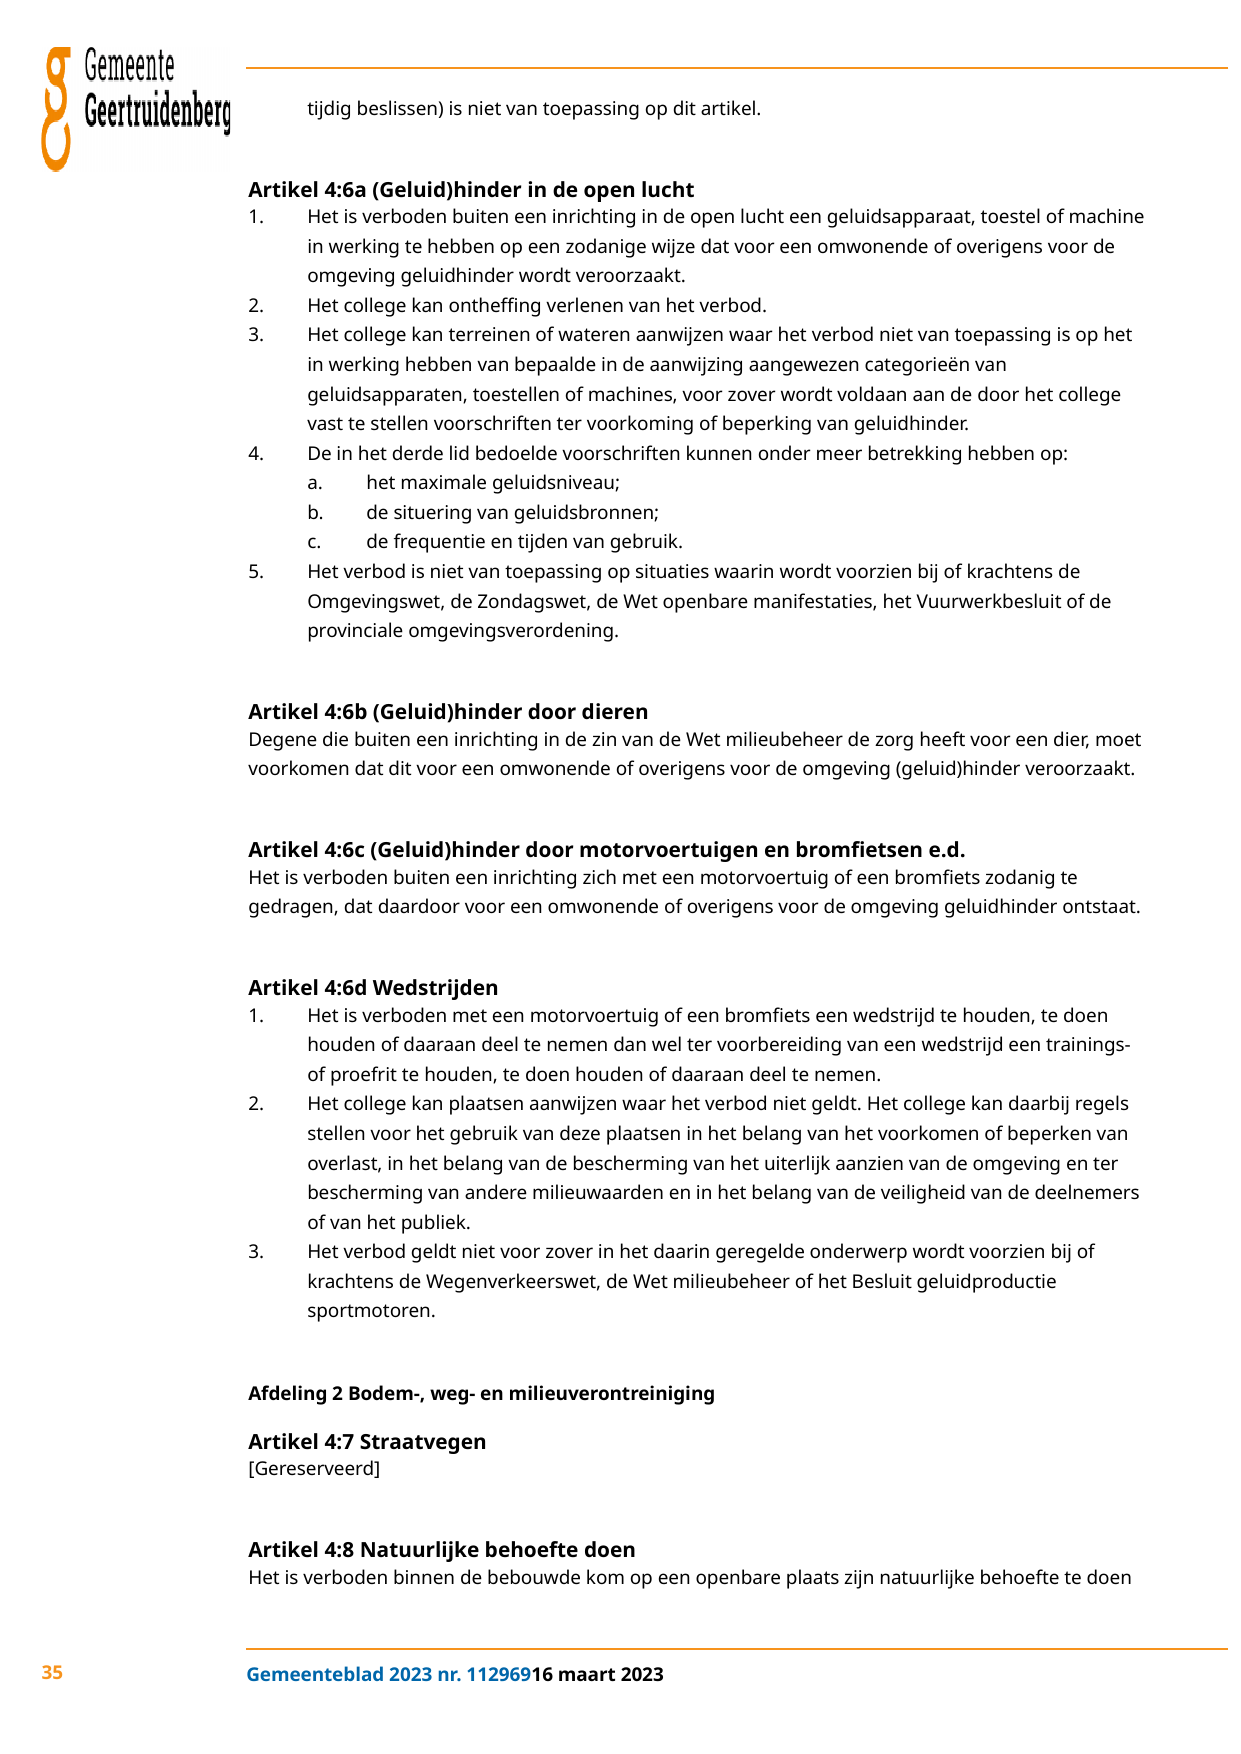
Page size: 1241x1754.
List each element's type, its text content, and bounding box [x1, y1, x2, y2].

text Afdeling 2 Bodem-, weg- en milieuverontreiniging [248, 1378, 1152, 1406]
list Het college kan ontheffing verlenen van het verbod. [248, 292, 1152, 318]
text Het is verboden buiten een inrichting zich met een motorvoertuig of een bromfiets zodanig te gedragen, dat daardoor voor een omwonende of overigens voor de omgeving geluidhinder ontstaat. [248, 864, 1152, 919]
list Het is verboden buiten een inrichting in de open lucht een geluidsapparaat, toestel of machine in werking te hebben op een zodanige wijze dat voor een omwonende of overigens voor de omgeving geluidhinder wordt veroorzaakt. [248, 203, 1152, 288]
list het maximale geluidsniveau; [307, 469, 1152, 495]
text Degene die buiten een inrichting in de zin van de Wet milieubeheer de zorg heeft voor een dier, moet voorkomen dat dit voor een omwonende of overigens voor de omgeving (geluid)hinder veroorzaakt. [248, 726, 1152, 781]
list Het verbod geldt niet voor zover in het daarin geregelde onderwerp wordt voorzien bij of krachtens de Wegenverkeerswet, de Wet milieubeheer of het Besluit geluidproductie sportmotoren. [248, 1238, 1152, 1323]
picture [41, 47, 231, 172]
text Het is verboden binnen de bebouwde kom op een openbare plaats zijn natuurlijke behoefte te doen [248, 1564, 1152, 1589]
list Het college kan plaatsen aanwijzen waar het verbod niet geldt. Het college kan daarbij regels stellen voor het gebruik van deze plaatsen in het belang van het voorkomen of beperken van overlast, in het belang van de bescherming van het uiterlijk aanzien van de omgeving en ter bescherming van andere milieuwaarden en in het belang van de veiligheid van de deelnemers of van het publiek. [248, 1091, 1152, 1235]
text Artikel 4:6d Wedstrijden [248, 973, 1152, 1002]
text Artikel 4:8 Natuurlijke behoefte doen [248, 1535, 1152, 1564]
text Artikel 4:6b (Geluid)hinder door dieren [248, 697, 1152, 726]
text Artikel 4:7 Straatvegen [248, 1427, 1152, 1455]
list de situering van geluidsbronnen; [307, 499, 1152, 525]
list de frequentie en tijden van gebruik. [307, 529, 1152, 554]
list Het verbod is niet van toepassing op situaties waarin wordt voorzien bij of krachtens de Omgevingswet, de Zondagswet, de Wet openbare manifestaties, het Vuurwerkbesluit of de provinciale omgevingsverordening. [248, 558, 1152, 643]
list Het is verboden met een motorvoertuig of een bromfiets een wedstrijd te houden, te doen houden of daaraan deel te nemen dan wel ter voorbereiding van een wedstrijd een trainings- of proefrit te houden, te doen houden of daaraan deel te nemen. [248, 1002, 1152, 1087]
text Artikel 4:6c (Geluid)hinder door motorvoertuigen en bromfietsen e.d. [248, 835, 1152, 864]
text Artikel 4:6a (Geluid)hinder in de open lucht [248, 175, 1152, 203]
list De in het derde lid bedoelde voorschriften kunnen onder meer betrekking hebben op: [248, 440, 1152, 466]
list tijdig beslissen) is niet van toepassing op dit artikel. [248, 95, 1152, 121]
list Het college kan terreinen of wateren aanwijzen waar het verbod niet van toepassing is op het in werking hebben van bepaalde in de aanwijzing aangewezen categorieën van geluidsapparaten, toestellen of machines, voor zover wordt voldaan aan de door het college vast te stellen voorschriften ter voorkoming of beperking van geluidhinder. [248, 322, 1152, 436]
text [Gereserveerd] [248, 1455, 1152, 1481]
